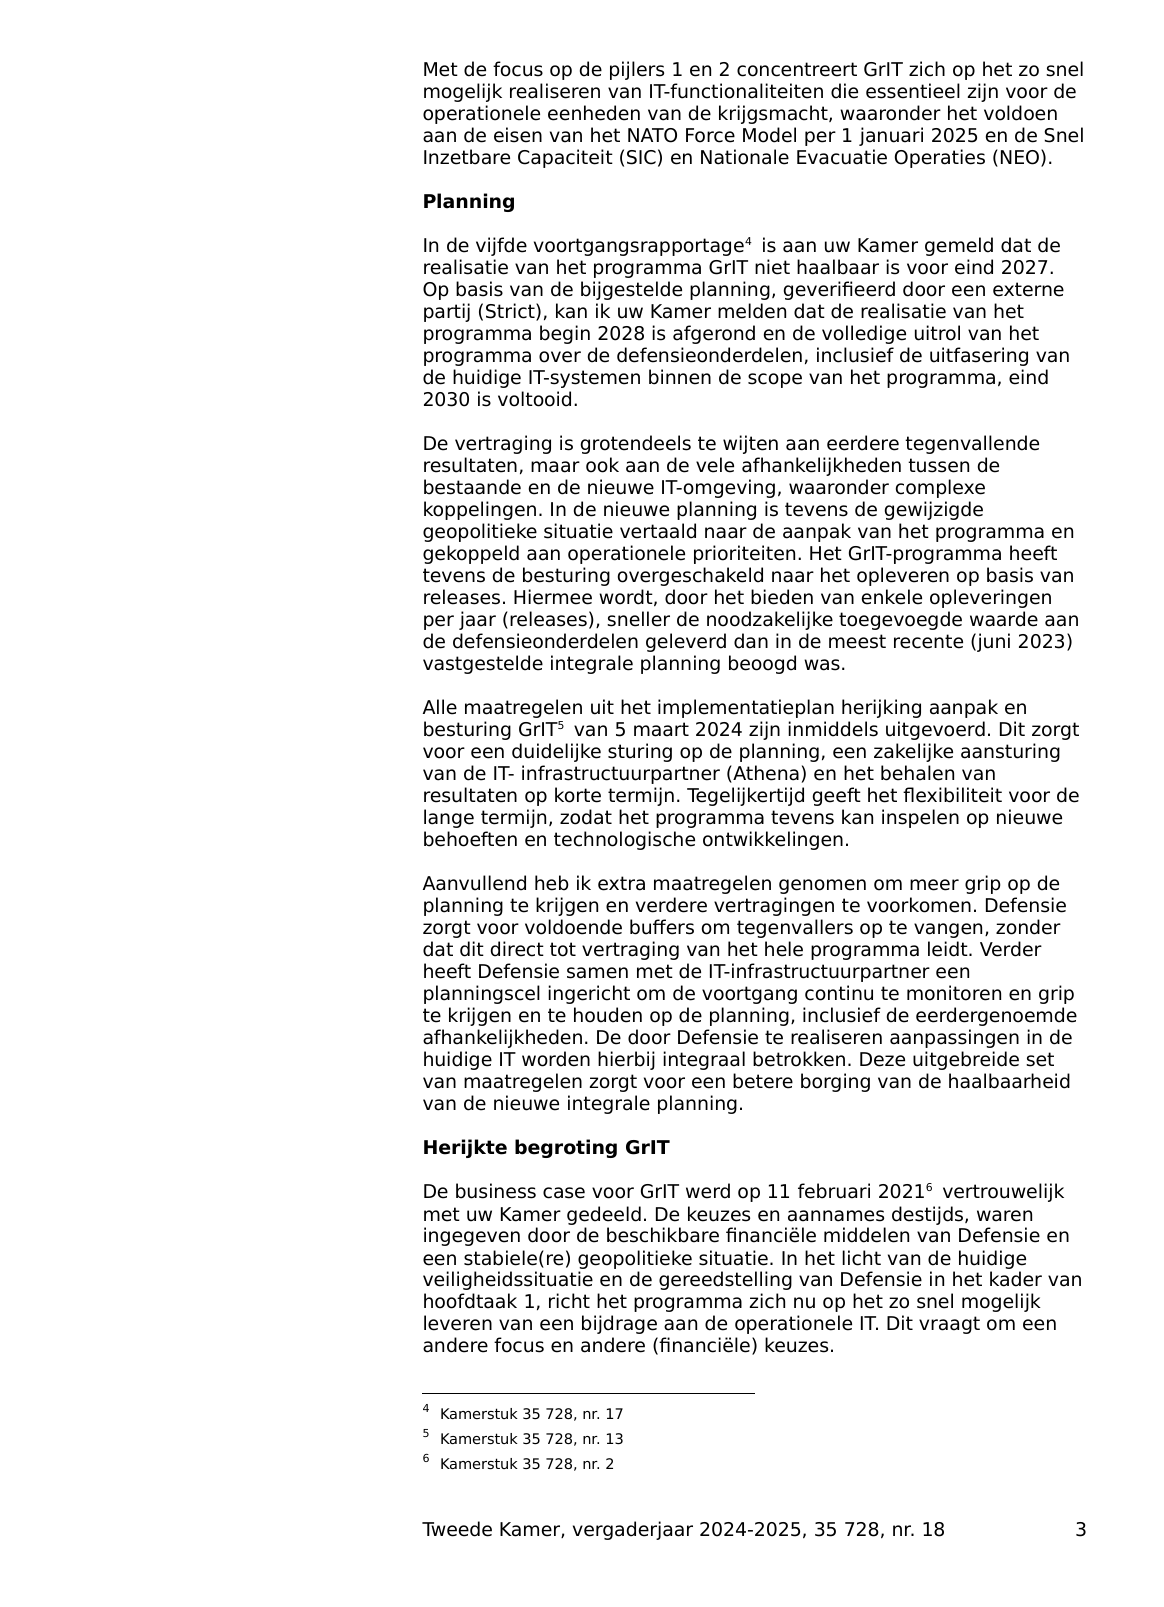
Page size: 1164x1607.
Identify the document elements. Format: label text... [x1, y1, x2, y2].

text Kamerstuk 35 728, nr. 17 [422, 1402, 1087, 1424]
text Kamerstuk 35 728, nr. 2 [422, 1452, 1087, 1474]
text De vertraging is grotendeels te wijten aan eerdere tegenvallende resultaten, maar ook aan de vele afhankelijkheden tussen de bestaande en de nieuwe IT-omgeving, waaronder complexe koppelingen. In de nieuwe planning is tevens de gewijzigde geopolitieke situatie vertaald naar de aanpak van het programma en gekoppeld aan operationele prioriteiten. Het GrIT-programma heeft tevens de besturing overgeschakeld naar het opleveren op basis van releases. Hiermee wordt, door het bieden van enkele opleveringen per jaar (releases), sneller de noodzakelijke toegevoegde waarde aan de defensieonderdelen geleverd dan in de meest recente (juni 2023) vastgestelde integrale planning beoogd was. [422, 433, 1087, 675]
subtitle Planning [422, 191, 1087, 213]
subtitle Herijkte begroting GrIT [422, 1137, 1087, 1159]
text Kamerstuk 35 728, nr. 13 [422, 1427, 1087, 1449]
text Alle maatregelen uit het implementatieplan herijking aanpak en besturing GrIT van 5 maart 2024 zijn inmiddels uitgevoerd. Dit zorgt voor een duidelijke sturing op de planning, een zakelijke aansturing van de IT- infrastructuurpartner (Athena) en het behalen van resultaten op korte termijn. Tegelijkertijd geeft het flexibiliteit voor de lange termijn, zodat het programma tevens kan inspelen op nieuwe behoeften en technologische ontwikkelingen. [422, 697, 1087, 851]
text Aanvullend heb ik extra maatregelen genomen om meer grip op de planning te krijgen en verdere vertragingen te voorkomen. Defensie zorgt voor voldoende buffers om tegenvallers op te vangen, zonder dat dit direct tot vertraging van het hele programma leidt. Verder heeft Defensie samen met de IT-infrastructuurpartner een planningscel ingericht om de voortgang continu te monitoren en grip te krijgen en te houden op de planning, inclusief de eerdergenoemde afhankelijkheden. De door Defensie te realiseren aanpassingen in de huidige IT worden hierbij integraal betrokken. Deze uitgebreide set van maatregelen zorgt voor een betere borging van de haalbaarheid van de nieuwe integrale planning. [422, 873, 1087, 1115]
text In de vijfde voortgangsrapportage is aan uw Kamer gemeld dat de realisatie van het programma GrIT niet haalbaar is voor eind 2027. Op basis van de bijgestelde planning, geverifieerd door een externe partij (Strict), kan ik uw Kamer melden dat de realisatie van het programma begin 2028 is afgerond en de volledige uitrol van het programma over de defensieonderdelen, inclusief de uitfasering van de huidige IT-systemen binnen de scope van het programma, eind 2030 is voltooid. [422, 235, 1087, 411]
text Met de focus op de pijlers 1 en 2 concentreert GrIT zich op het zo snel mogelijk realiseren van IT-functionaliteiten die essentieel zijn voor de operationele eenheden van de krijgsmacht, waaronder het voldoen aan de eisen van het NATO Force Model per 1 januari 2025 en de Snel Inzetbare Capaciteit (SIC) en Nationale Evacuatie Operaties (NEO). [422, 59, 1087, 169]
text De business case voor GrIT werd op 11 februari 2021 vertrouwelijk met uw Kamer gedeeld. De keuzes en aannames destijds, waren ingegeven door de beschikbare financiële middelen van Defensie en een stabiele(re) geopolitieke situatie. In het licht van de huidige veiligheidssituatie en de gereedstelling van Defensie in het kader van hoofdtaak 1, richt het programma zich nu op het zo snel mogelijk leveren van een bijdrage aan de operationele IT. Dit vraagt om een andere focus en andere (financiële) keuzes. [422, 1181, 1087, 1357]
